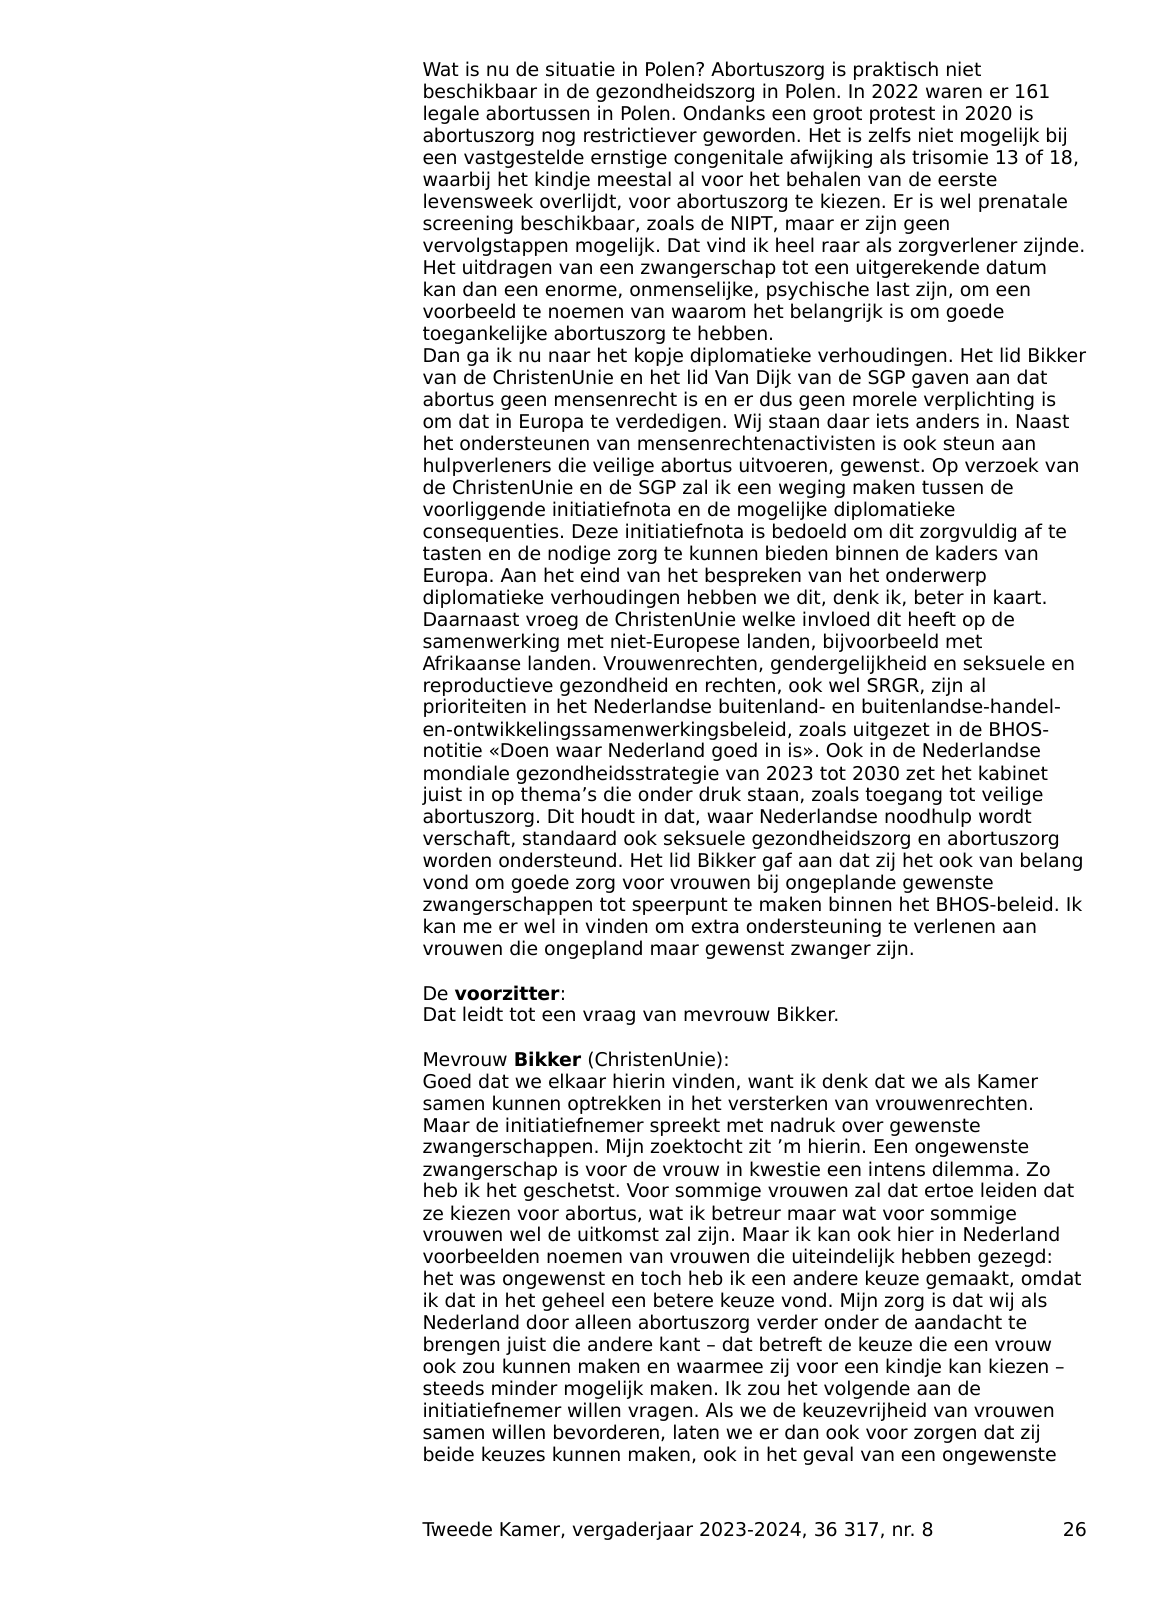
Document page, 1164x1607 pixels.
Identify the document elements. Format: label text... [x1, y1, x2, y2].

text Dan ga ik nu naar het kopje diplomatieke verhoudingen. Het lid Bikker van de ChristenUnie en het lid Van Dijk van de SGP gaven aan dat abortus geen mensenrecht is en er dus geen morele verplichting is om dat in Europa te verdedigen. Wij staan daar iets anders in. Naast het ondersteunen van mensenrechtenactivisten is ook steun aan hulpverleners die veilige abortus uitvoeren, gewenst. Op verzoek van de ChristenUnie en de SGP zal ik een weging maken tussen de voorliggende initiatiefnota en de mogelijke diplomatieke consequenties. Deze initiatiefnota is bedoeld om dit zorgvuldig af te tasten en de nodige zorg te kunnen bieden binnen de kaders van Europa. Aan het eind van het bespreken van het onderwerp diplomatieke verhoudingen hebben we dit, denk ik, beter in kaart. [422, 345, 1087, 608]
text Wat is nu de situatie in Polen? Abortuszorg is praktisch niet beschikbaar in de gezondheidszorg in Polen. In 2022 waren er 161 legale abortussen in Polen. Ondanks een groot protest in 2020 is abortuszorg nog restrictiever geworden. Het is zelfs niet mogelijk bij een vastgestelde ernstige congenitale afwijking als trisomie 13 of 18, waarbij het kindje meestal al voor het behalen van de eerste levensweek overlijdt, voor abortuszorg te kiezen. Er is wel prenatale screening beschikbaar, zoals de NIPT, maar er zijn geen vervolgstappen mogelijk. Dat vind ik heel raar als zorgverlener zijnde. Het uitdragen van een zwangerschap tot een uitgerekende datum kan dan een enorme, onmenselijke, psychische last zijn, om een voorbeeld te noemen van waarom het belangrijk is om goede toegankelijke abortuszorg te hebben. [422, 59, 1087, 345]
text Goed dat we elkaar hierin vinden, want ik denk dat we als Kamer samen kunnen optrekken in het versterken van vrouwenrechten. Maar de initiatiefnemer spreekt met nadruk over gewenste zwangerschappen. Mijn zoektocht zit ’m hierin. Een ongewenste zwangerschap is voor de vrouw in kwestie een intens dilemma. Zo heb ik het geschetst. Voor sommige vrouwen zal dat ertoe leiden dat ze kiezen voor abortus, wat ik betreur maar wat voor sommige vrouwen wel de uitkomst zal zijn. Maar ik kan ook hier in Nederland voorbeelden noemen van vrouwen die uiteindelijk hebben gezegd: het was ongewenst en toch heb ik een andere keuze gemaakt, omdat ik dat in het geheel een betere keuze vond. Mijn zorg is dat wij als Nederland door alleen abortuszorg verder onder de aandacht te brengen juist die andere kant – dat betreft de keuze die een vrouw ook zou kunnen maken en waarmee zij voor een kindje kan kiezen – steeds minder mogelijk maken. Ik zou het volgende aan de initiatiefnemer willen vragen. Als we de keuzevrijheid van vrouwen samen willen bevorderen, laten we er dan ook voor zorgen dat zij beide keuzes kunnen maken, ook in het geval van een ongewenste [422, 1071, 1087, 1466]
text De voorzitter: [422, 982, 1087, 1004]
text Daarnaast vroeg de ChristenUnie welke invloed dit heeft op de samenwerking met niet-Europese landen, bijvoorbeeld met Afrikaanse landen. Vrouwenrechten, gendergelijkheid en seksuele en reproductieve gezondheid en rechten, ook wel SRGR, zijn al prioriteiten in het Nederlandse buitenland- en buitenlandse-handel-en-ontwikkelingssamenwerkingsbeleid, zoals uitgezet in de BHOS-notitie «Doen waar Nederland goed in is». Ook in de Nederlandse mondiale gezondheidsstrategie van 2023 tot 2030 zet het kabinet juist in op thema’s die onder druk staan, zoals toegang tot veilige abortuszorg. Dit houdt in dat, waar Nederlandse noodhulp wordt verschaft, standaard ook seksuele gezondheidszorg en abortuszorg worden ondersteund. Het lid Bikker gaf aan dat zij het ook van belang vond om goede zorg voor vrouwen bij ongeplande gewenste zwangerschappen tot speerpunt te maken binnen het BHOS-beleid. Ik kan me er wel in vinden om extra ondersteuning te verlenen aan vrouwen die ongepland maar gewenst zwanger zijn. [422, 608, 1087, 960]
text Mevrouw Bikker (ChristenUnie): [422, 1048, 1087, 1071]
text Dat leidt tot een vraag van mevrouw Bikker. [422, 1004, 1087, 1026]
